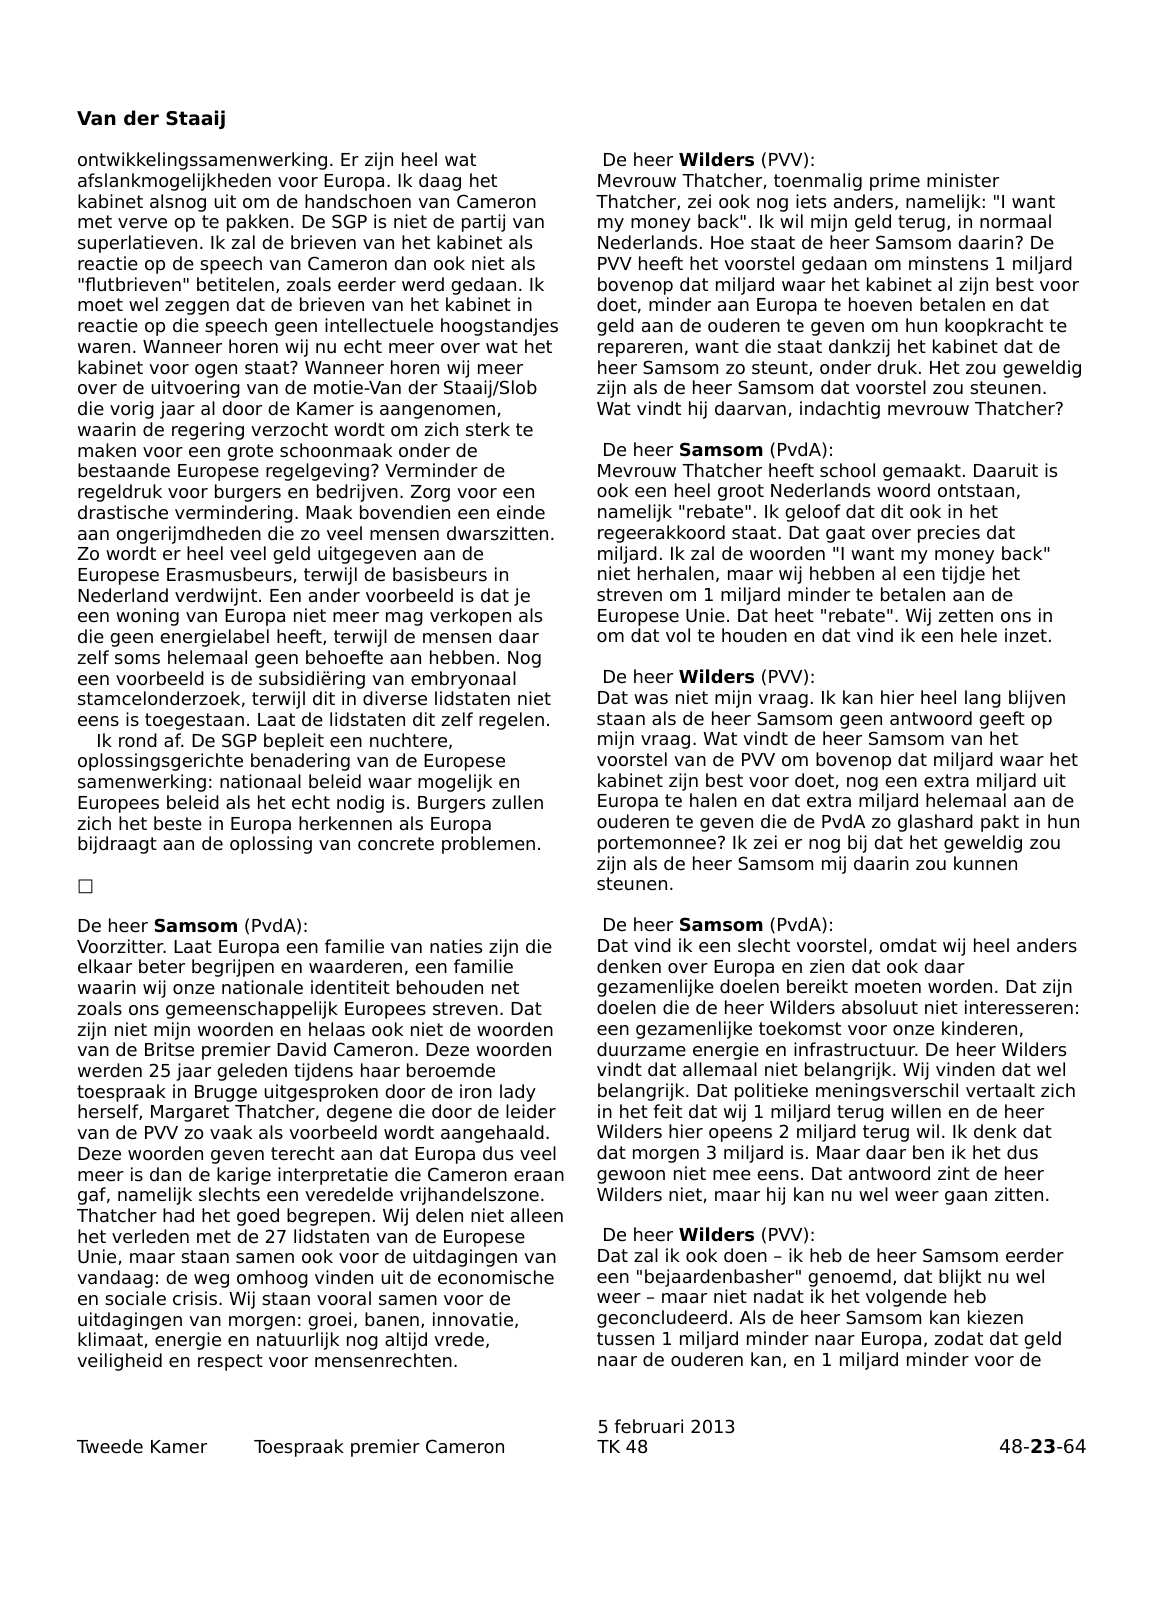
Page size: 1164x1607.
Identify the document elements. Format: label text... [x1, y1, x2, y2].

text Mevrouw Thatcher heeft school gemaakt. Daaruit is ook een heel groot Nederlands woord ontstaan, namelijk "rebate". Ik geloof dat dit ook in het regeerakkoord staat. Dat gaat over precies dat miljard. Ik zal de woorden "I want my money back" niet herhalen, maar wij hebben al een tijdje het streven om 1 miljard minder te betalen aan de Europese Unie. Dat heet "rebate". Wij zetten ons in om dat vol te houden en dat vind ik een hele inzet. [596, 460, 1087, 647]
text Dat was niet mijn vraag. Ik kan hier heel lang blijven staan als de heer Samsom geen antwoord geeft op mijn vraag. Wat vindt de heer Samsom van het voorstel van de PVV om bovenop dat miljard waar het kabinet zijn best voor doet, nog een extra miljard uit Europa te halen en dat extra miljard helemaal aan de ouderen te geven die de PvdA zo glashard pakt in hun portemonnee? Ik zei er nog bij dat het geweldig zou zijn als de heer Samsom mij daarin zou kunnen steunen. [596, 688, 1087, 895]
text De heer Samsom (PvdA): [596, 440, 1087, 460]
text De heer Wilders (PVV): [596, 1225, 1087, 1246]
text De heer Wilders (PVV): [596, 667, 1087, 688]
text □ [77, 875, 567, 896]
text Dat vind ik een slecht voorstel, omdat wij heel anders denken over Europa en zien dat ook daar gezamenlijke doelen bereikt moeten worden. Dat zijn doelen die de heer Wilders absoluut niet interesseren: een gezamenlijke toekomst voor onze kinderen, duurzame energie en infrastructuur. De heer Wilders vindt dat allemaal niet belangrijk. Wij vinden dat wel belangrijk. Dat politieke meningsverschil vertaalt zich in het feit dat wij 1 miljard terug willen en de heer Wilders hier opeens 2 miljard terug wil. Ik denk dat dat morgen 3 miljard is. Maar daar ben ik het dus gewoon niet mee eens. Dat antwoord zint de heer Wilders niet, maar hij kan nu wel weer gaan zitten. [596, 936, 1087, 1205]
text De heer Wilders (PVV): [596, 150, 1087, 171]
text Dat zal ik ook doen – ik heb de heer Samsom eerder een "bejaardenbasher" genoemd, dat blijkt nu wel weer – maar niet nadat ik het volgende heb geconcludeerd. Als de heer Samsom kan kiezen tussen 1 miljard minder naar Europa, zodat dat geld naar de ouderen kan, en 1 miljard minder voor de [596, 1246, 1087, 1370]
text De heer Samsom (PvdA): [77, 916, 567, 936]
text Mevrouw Thatcher, toenmalig prime minister Thatcher, zei ook nog iets anders, namelijk: "I want my money back". Ik wil mijn geld terug, in normaal Nederlands. Hoe staat de heer Samsom daarin? De PVV heeft het voorstel gedaan om minstens 1 miljard bovenop dat miljard waar het kabinet al zijn best voor doet, minder aan Europa te hoeven betalen en dat geld aan de ouderen te geven om hun koopkracht te repareren, want die staat dankzij het kabinet dat de heer Samsom zo steunt, onder druk. Het zou geweldig zijn als de heer Samsom dat voorstel zou steunen. Wat vindt hij daarvan, indachtig mevrouw Thatcher? [596, 171, 1087, 420]
text Ik rond af. De SGP bepleit een nuchtere, oplossingsgerichte benadering van de Europese samenwerking: nationaal beleid waar mogelijk en Europees beleid als het echt nodig is. Burgers zullen zich het beste in Europa herkennen als Europa bijdraagt aan de oplossing van concrete problemen. [77, 731, 567, 855]
text ontwikkelingssamenwerking. Er zijn heel wat afslankmogelijkheden voor Europa. Ik daag het kabinet alsnog uit om de handschoen van Cameron met verve op te pakken. De SGP is niet de partij van superlatieven. Ik zal de brieven van het kabinet als reactie op de speech van Cameron dan ook niet als "flutbrieven" betitelen, zoals eerder werd gedaan. Ik moet wel zeggen dat de brieven van het kabinet in reactie op die speech geen intellectuele hoogstandjes waren. Wanneer horen wij nu echt meer over wat het kabinet voor ogen staat? Wanneer horen wij meer over de uitvoering van de motie-Van der Staaij/Slob die vorig jaar al door de Kamer is aangenomen, waarin de regering verzocht wordt om zich sterk te maken voor een grote schoonmaak onder de bestaande Europese regelgeving? Verminder de regeldruk voor burgers en bedrijven. Zorg voor een drastische vermindering. Maak bovendien een einde aan ongerijmdheden die zo veel mensen dwarszitten. Zo wordt er heel veel geld uitgegeven aan de Europese Erasmusbeurs, terwijl de basisbeurs in Nederland verdwijnt. Een ander voorbeeld is dat je een woning van Europa niet meer mag verkopen als die geen energielabel heeft, terwijl de mensen daar zelf soms helemaal geen behoefte aan hebben. Nog een voorbeeld is de subsidiëring van embryonaal stamcelonderzoek, terwijl dit in diverse lidstaten niet eens is toegestaan. Laat de lidstaten dit zelf regelen. [77, 150, 567, 731]
text De heer Samsom (PvdA): [596, 915, 1087, 936]
text Voorzitter. Laat Europa een familie van naties zijn die elkaar beter begrijpen en waarderen, een familie waarin wij onze nationale identiteit behouden net zoals ons gemeenschappelijk Europees streven. Dat zijn niet mijn woorden en helaas ook niet de woorden van de Britse premier David Cameron. Deze woorden werden 25 jaar geleden tijdens haar beroemde toespraak in Brugge uitgesproken door de iron lady herself, Margaret Thatcher, degene die door de leider van de PVV zo vaak als voorbeeld wordt aangehaald. Deze woorden geven terecht aan dat Europa dus veel meer is dan de karige interpretatie die Cameron eraan gaf, namelijk slechts een veredelde vrijhandelszone. Thatcher had het goed begrepen. Wij delen niet alleen het verleden met de 27 lidstaten van de Europese Unie, maar staan samen ook voor de uitdagingen van vandaag: de weg omhoog vinden uit de economische en sociale crisis. Wij staan vooral samen voor de uitdagingen van morgen: groei, banen, innovatie, klimaat, energie en natuurlijk nog altijd vrede, veiligheid en respect voor mensenrechten. [77, 936, 567, 1372]
